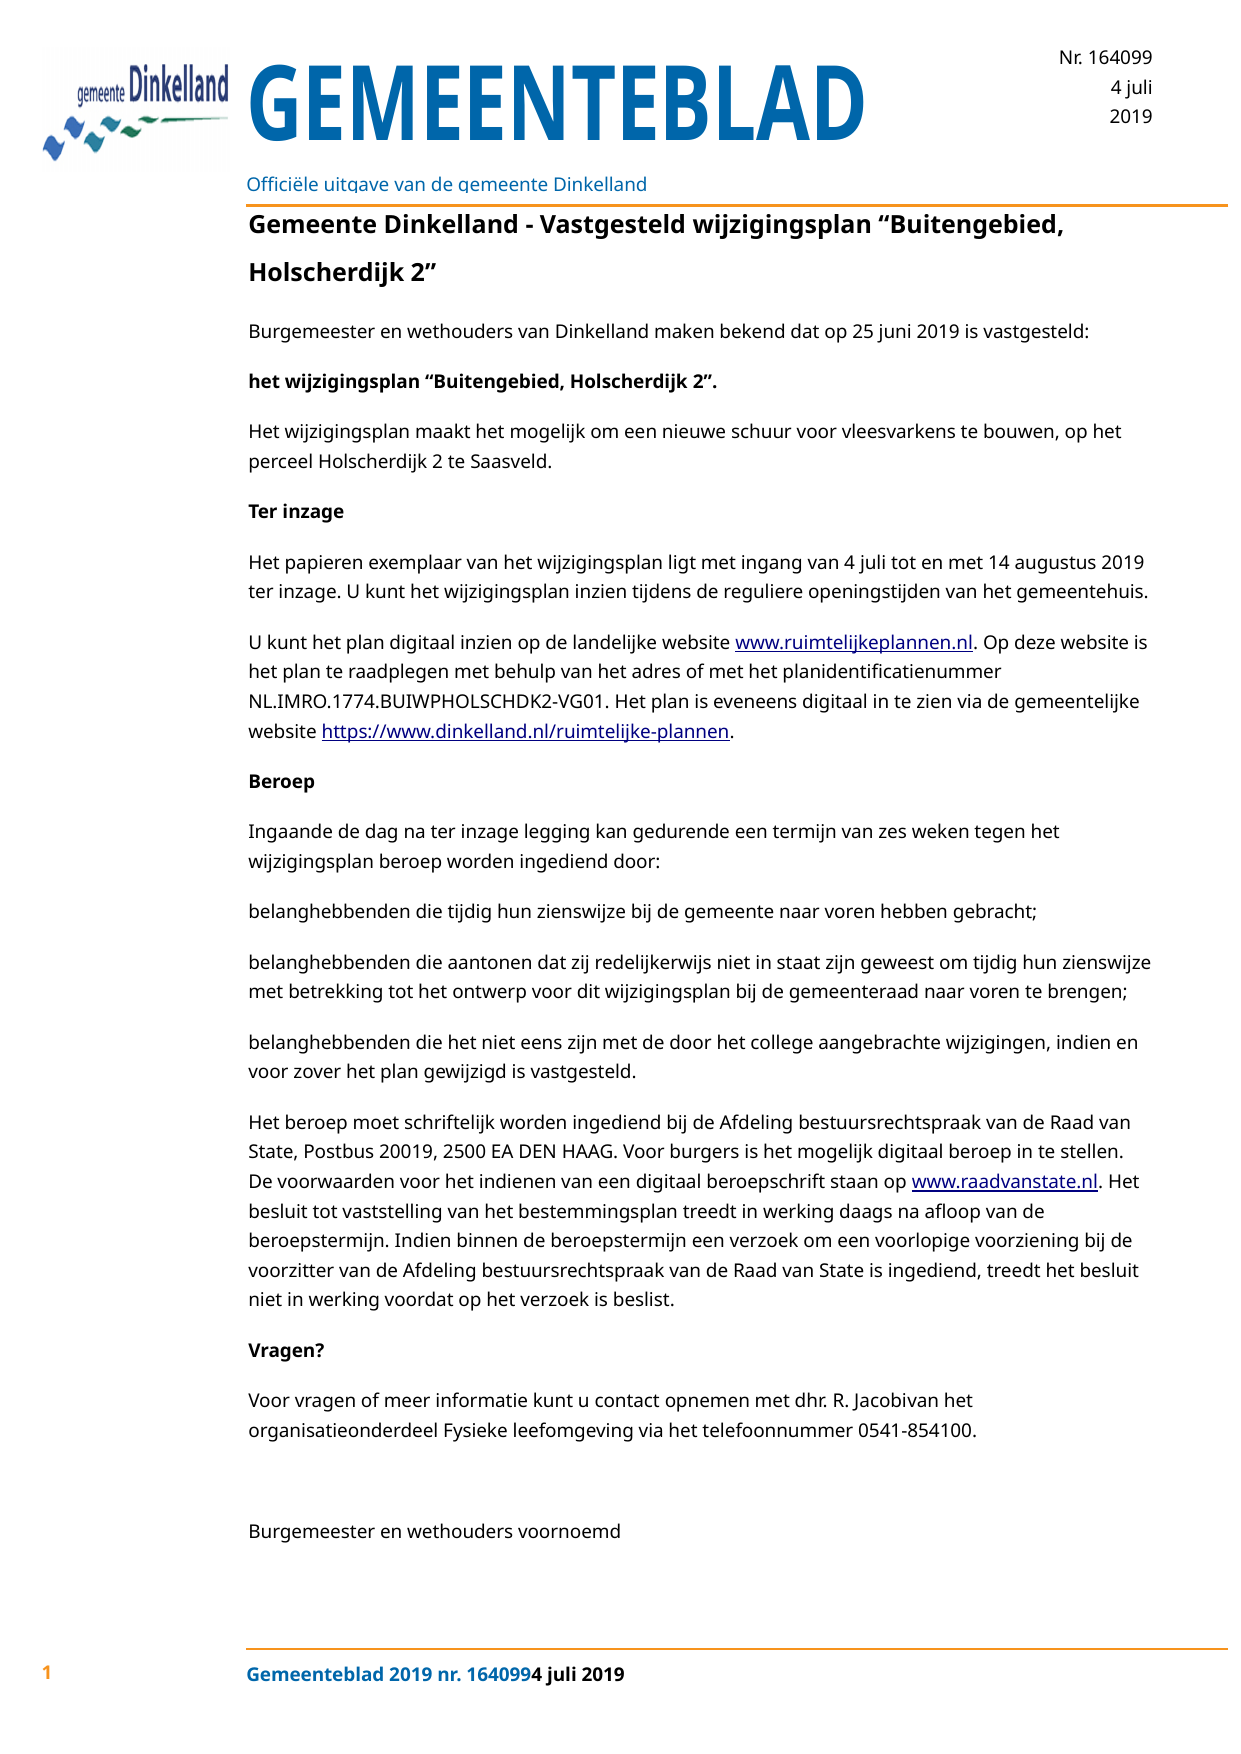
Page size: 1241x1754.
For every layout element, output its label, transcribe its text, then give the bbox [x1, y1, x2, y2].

text Het wijzigingsplan maakt het mogelijk om een nieuwe schuur voor vleesvarkens te bouwen, op het perceel Holscherdijk 2 te Saasveld. [248, 419, 1152, 474]
text Voor vragen of meer informatie kunt u contact opnemen met dhr. R. Jacobivan het organisatieonderdeel Fysieke leefomgeving via het telefoonnummer 0541-854100. [248, 1387, 1152, 1443]
text U kunt het plan digitaal inzien op de landelijke website www.ruimtelijkeplannen.nl. Op deze website is het plan te raadplegen met behulp van het adres of met het planidentificatienummer NL.IMRO.1774.BUIWPHOLSCHDK2-VG01. Het plan is eveneens digitaal in te zien via de gemeentelijke website https://www.dinkelland.nl/ruimtelijke-plannen. [248, 629, 1152, 744]
text Ter inzage [248, 499, 1152, 524]
text het wijzigingsplan “Buitengebied, Holscherdijk 2”. [248, 368, 1152, 394]
text Vragen? [248, 1337, 1152, 1363]
text Burgemeester en wethouders voornoemd [248, 1518, 1152, 1544]
text Het papieren exemplaar van het wijzigingsplan ligt met ingang van 4 juli tot en met 14 augustus 2019 ter inzage. U kunt het wijzigingsplan inzien tijdens de reguliere openingstijden van het gemeentehuis. [248, 549, 1152, 604]
text belanghebbenden die tijdig hun zienswijze bij de gemeente naar voren hebben gebracht; [248, 899, 1152, 924]
text Ingaande de dag na ter inzage legging kan gedurende een termijn van zes weken tegen het wijzigingsplan beroep worden ingediend door: [248, 819, 1152, 874]
picture [41, 47, 231, 172]
text Het beroep moet schriftelijk worden ingediend bij de Afdeling bestuursrechtspraak van de Raad van State, Postbus 20019, 2500 EA DEN HAAG. Voor burgers is het mogelijk digitaal beroep in te stellen. De voorwaarden voor het indienen van een digitaal beroepschrift staan op www.raadvanstate.nl. Het besluit tot vaststelling van het bestemmingsplan treedt in werking daags na afloop van de beroepstermijn. Indien binnen de beroepstermijn een verzoek om een voorlopige voorziening bij de voorzitter van de Afdeling bestuursrechtspraak van de Raad van State is ingediend, treedt het besluit niet in werking voordat op het verzoek is beslist. [248, 1109, 1152, 1312]
text Burgemeester en wethouders van Dinkelland maken bekend dat op 25 juni 2019 is vastgesteld: [248, 318, 1152, 344]
text Gemeente Dinkelland - Vastgesteld wijzigingsplan “Buitengebied, Holscherdijk 2” [248, 207, 1152, 288]
text belanghebbenden die aantonen dat zij redelijkerwijs niet in staat zijn geweest om tijdig hun zienswijze met betrekking tot het ontwerp voor dit wijzigingsplan bij de gemeenteraad naar voren te brengen; [248, 949, 1152, 1004]
text belanghebbenden die het niet eens zijn met de door het college aangebrachte wijzigingen, indien en voor zover het plan gewijzigd is vastgesteld. [248, 1029, 1152, 1084]
text Beroep [248, 768, 1152, 794]
